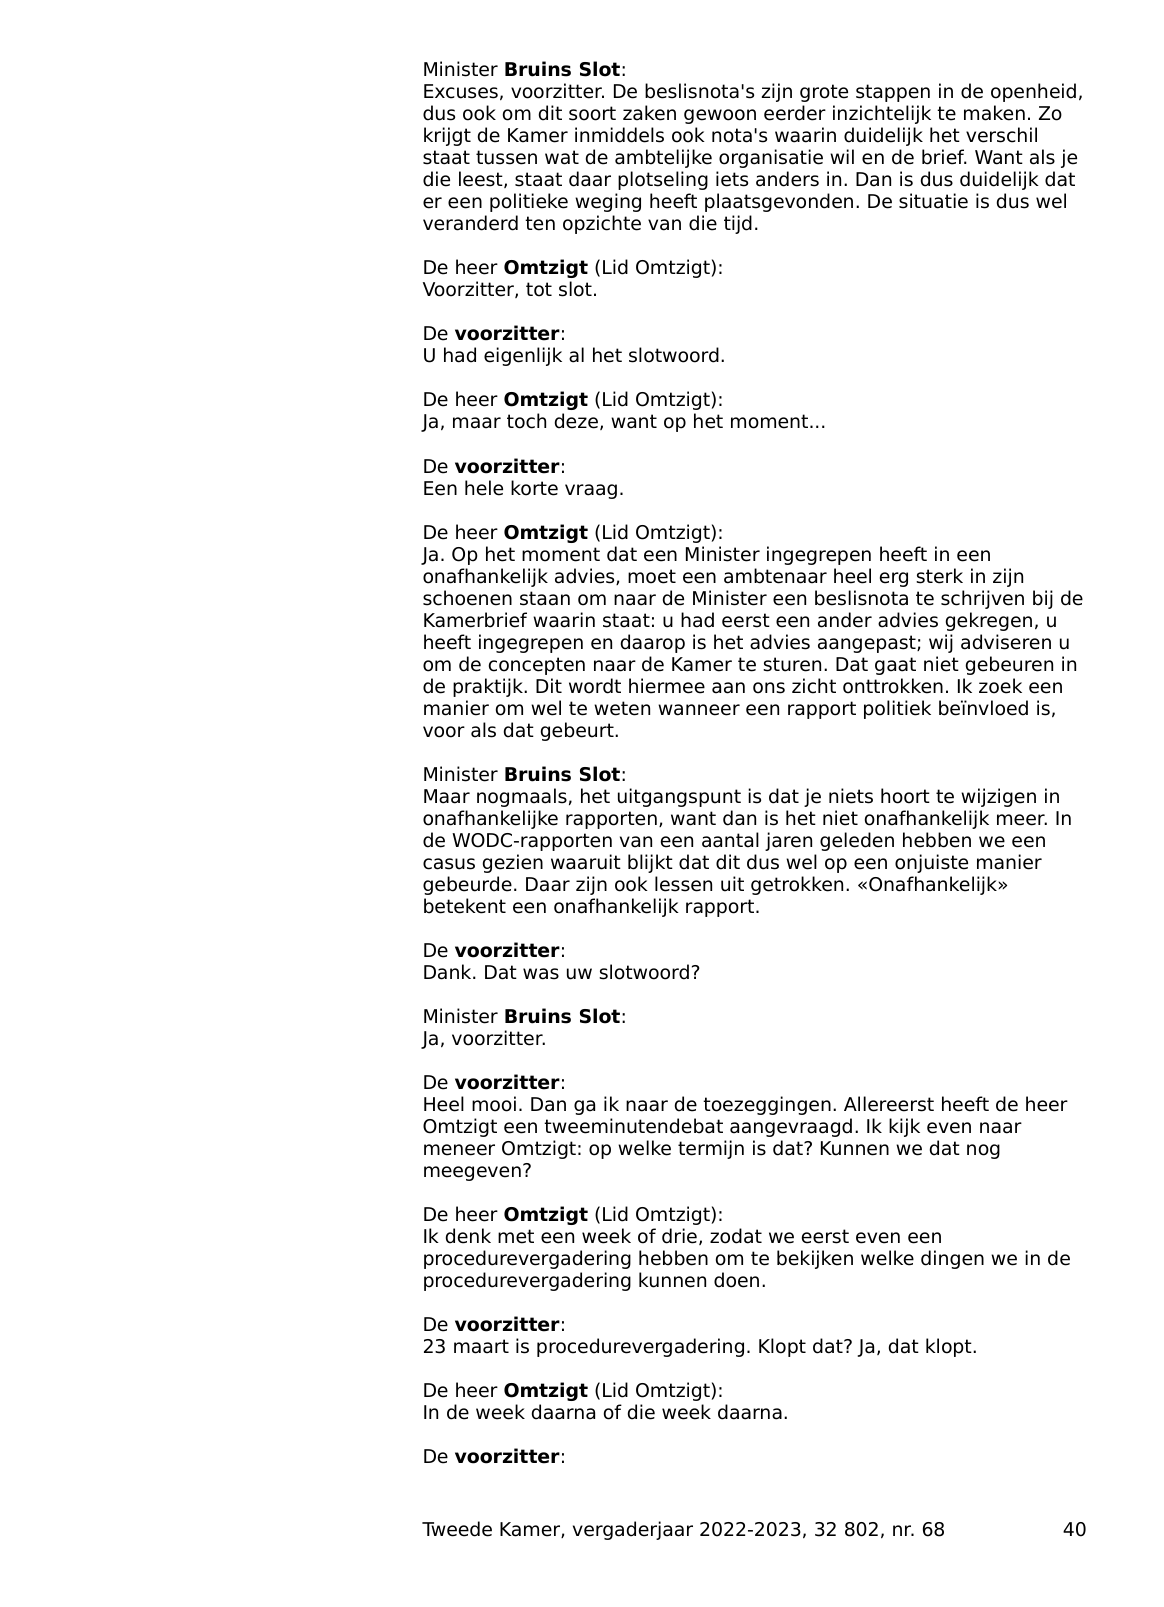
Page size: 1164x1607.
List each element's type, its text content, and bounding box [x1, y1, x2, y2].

text De voorzitter: [422, 456, 1087, 477]
text Minister Bruins Slot: [422, 1006, 1087, 1028]
text Maar nogmaals, het uitgangspunt is dat je niets hoort te wijzigen in onafhankelijke rapporten, want dan is het niet onafhankelijk meer. In de WODC-rapporten van een aantal jaren geleden hebben we een casus gezien waaruit blijkt dat dit dus wel op een onjuiste manier gebeurde. Daar zijn ook lessen uit getrokken. «Onafhankelijk» betekent een onafhankelijk rapport. [422, 786, 1087, 917]
text De voorzitter: [422, 1072, 1087, 1094]
text De voorzitter: [422, 940, 1087, 962]
text De heer Omtzigt (Lid Omtzigt): [422, 389, 1087, 411]
text Heel mooi. Dan ga ik naar de toezeggingen. Allereerst heeft de heer Omtzigt een tweeminutendebat aangevraagd. Ik kijk even naar meneer Omtzigt: op welke termijn is dat? Kunnen we dat nog meegeven? [422, 1094, 1087, 1182]
text Ik denk met een week of drie, zodat we eerst even een procedurevergadering hebben om te bekijken welke dingen we in de procedurevergadering kunnen doen. [422, 1226, 1087, 1292]
text 23 maart is procedurevergadering. Klopt dat? Ja, dat klopt. [422, 1336, 1087, 1358]
text Dank. Dat was uw slotwoord? [422, 962, 1087, 984]
text Ja, voorzitter. [422, 1028, 1087, 1050]
text De heer Omtzigt (Lid Omtzigt): [422, 522, 1087, 544]
text De voorzitter: [422, 1446, 1087, 1468]
text Ja, maar toch deze, want op het moment... [422, 411, 1087, 433]
text De heer Omtzigt (Lid Omtzigt): [422, 1380, 1087, 1402]
text Een hele korte vraag. [422, 477, 1087, 499]
text Voorzitter, tot slot. [422, 279, 1087, 301]
text Ja. Op het moment dat een Minister ingegrepen heeft in een onafhankelijk advies, moet een ambtenaar heel erg sterk in zijn schoenen staan om naar de Minister een beslisnota te schrijven bij de Kamerbrief waarin staat: u had eerst een ander advies gekregen, u heeft ingegrepen en daarop is het advies aangepast; wij adviseren u om de concepten naar de Kamer te sturen. Dat gaat niet gebeuren in de praktijk. Dit wordt hiermee aan ons zicht onttrokken. Ik zoek een manier om wel te weten wanneer een rapport politiek beïnvloed is, voor als dat gebeurt. [422, 544, 1087, 741]
text Excuses, voorzitter. De beslisnota's zijn grote stappen in de openheid, dus ook om dit soort zaken gewoon eerder inzichtelijk te maken. Zo krijgt de Kamer inmiddels ook nota's waarin duidelijk het verschil staat tussen wat de ambtelijke organisatie wil en de brief. Want als je die leest, staat daar plotseling iets anders in. Dan is dus duidelijk dat er een politieke weging heeft plaatsgevonden. De situatie is dus wel veranderd ten opzichte van die tijd. [422, 81, 1087, 235]
text U had eigenlijk al het slotwoord. [422, 345, 1087, 367]
text De voorzitter: [422, 1314, 1087, 1336]
text In de week daarna of die week daarna. [422, 1402, 1087, 1424]
text Minister Bruins Slot: [422, 59, 1087, 81]
text De heer Omtzigt (Lid Omtzigt): [422, 1204, 1087, 1226]
text De voorzitter: [422, 323, 1087, 345]
text De heer Omtzigt (Lid Omtzigt): [422, 257, 1087, 279]
text Minister Bruins Slot: [422, 764, 1087, 786]
